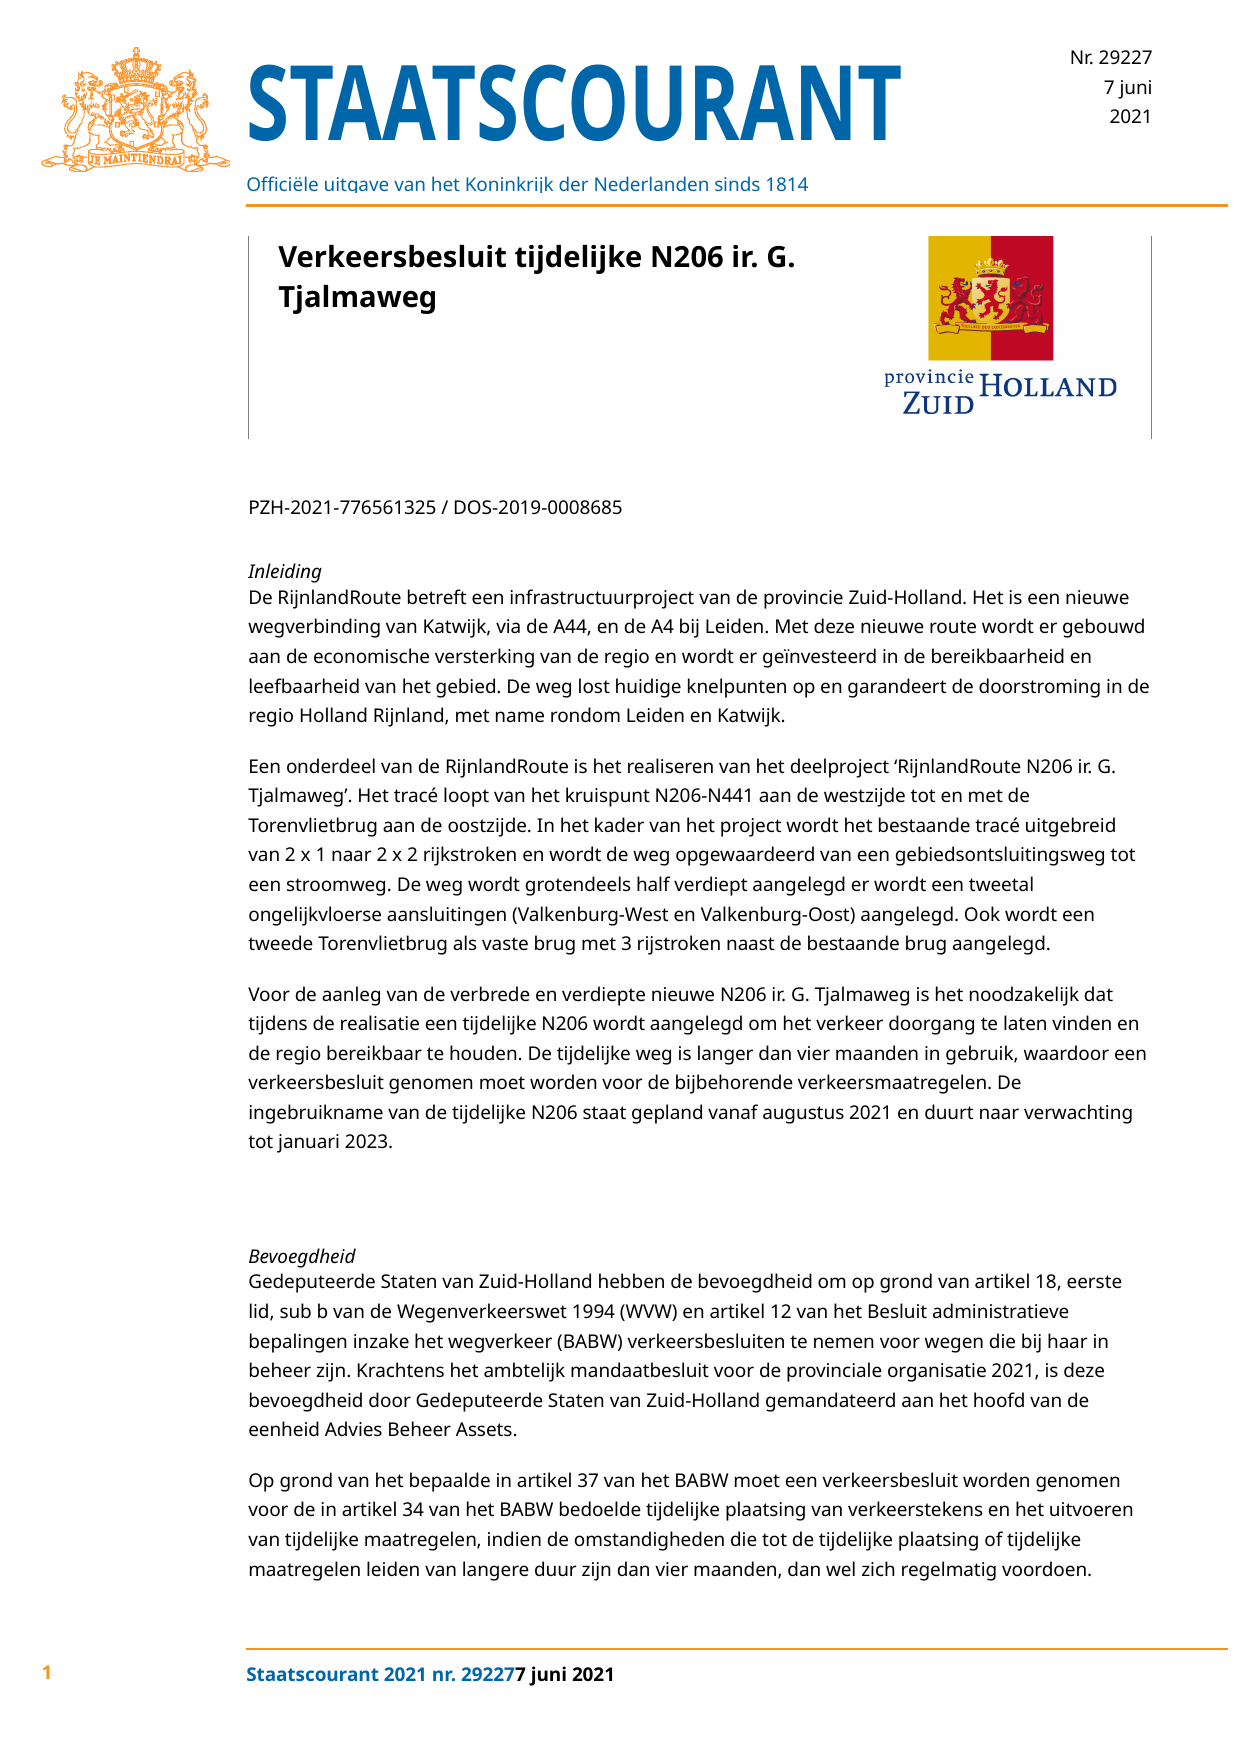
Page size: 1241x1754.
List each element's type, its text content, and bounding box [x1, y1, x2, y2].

text De RijnlandRoute betreft een infrastructuurproject van de provincie Zuid-Holland. Het is een nieuwe wegverbinding van Katwijk, via de A44, en de A4 bij Leiden. Met deze nieuwe route wordt er gebouwd aan de economische versterking van de regio en wordt er geïnvesteerd in de bereikbaarheid en leefbaarheid van het gebied. De weg lost huidige knelpunten op en garandeert de doorstroming in de regio Holland Rijnland, met name rondom Leiden en Katwijk. [248, 584, 1152, 728]
picture [885, 236, 1117, 414]
table_header [1117, 236, 1151, 413]
table_header [850, 236, 885, 413]
text Bevoegdheid [248, 1243, 1152, 1269]
picture [41, 47, 231, 172]
text Gedeputeerde Staten van Zuid-Holland hebben de bevoegdheid om op grond van artikel 18, eerste lid, sub b van de Wegenverkeerswet 1994 (WVW) en artikel 12 van het Besluit administratieve bepalingen inzake het wegverkeer (BABW) verkeersbesluiten te nemen voor wegen die bij haar in beheer zijn. Krachtens het ambtelijk mandaatbesluit voor de provinciale organisatie 2021, is deze bevoegdheid door Gedeputeerde Staten van Zuid-Holland gemandateerd aan het hoofd van de eenheid Advies Beheer Assets. [248, 1269, 1152, 1442]
table_header Verkeersbesluit tijdelijke N206 ir. G. Tjalmaweg [249, 236, 850, 439]
text Inleiding [248, 558, 1152, 584]
text Een onderdeel van de RijnlandRoute is het realiseren van het deelproject ‘RijnlandRoute N206 ir. G. Tjalmaweg’. Het tracé loopt van het kruispunt N206-N441 aan de westzijde tot en met de Torenvlietbrug aan de oostzijde. In het kader van het project wordt het bestaande tracé uitgebreid van 2 x 1 naar 2 x 2 rijkstroken en wordt de weg opgewaardeerd van een gebiedsontsluitingsweg tot een stroomweg. De weg wordt grotendeels half verdiept aangelegd er wordt een tweetal ongelijkvloerse aansluitingen (Valkenburg-West en Valkenburg-Oost) aangelegd. Ook wordt een tweede Torenvlietbrug als vaste brug met 3 rijstroken naast de bestaande brug aangelegd. [248, 753, 1152, 956]
text Voor de aanleg van de verbrede en verdiepte nieuwe N206 ir. G. Tjalmaweg is het noodzakelijk dat tijdens de realisatie een tijdelijke N206 wordt aangelegd om het verkeer doorgang te laten vinden en de regio bereikbaar te houden. De tijdelijke weg is langer dan vier maanden in gebruik, waardoor een verkeersbesluit genomen moet worden voor de bijbehorende verkeersmaatregelen. De ingebruikname van de tijdelijke N206 staat gepland vanaf augustus 2021 en duurt naar verwachting tot januari 2023. [248, 981, 1152, 1154]
text PZH-2021-776561325 / DOS-2019-0008685 [248, 494, 1152, 520]
text Op grond van het bepaalde in artikel 37 van het BABW moet een verkeersbesluit worden genomen voor de in artikel 34 van het BABW bedoelde tijdelijke plaatsing van verkeerstekens en het uitvoeren van tijdelijke maatregelen, indien de omstandigheden die tot de tijdelijke plaatsing of tijdelijke maatregelen leiden van langere duur zijn dan vier maanden, dan wel zich regelmatig voordoen. [248, 1467, 1152, 1582]
table_header [850, 414, 1151, 439]
